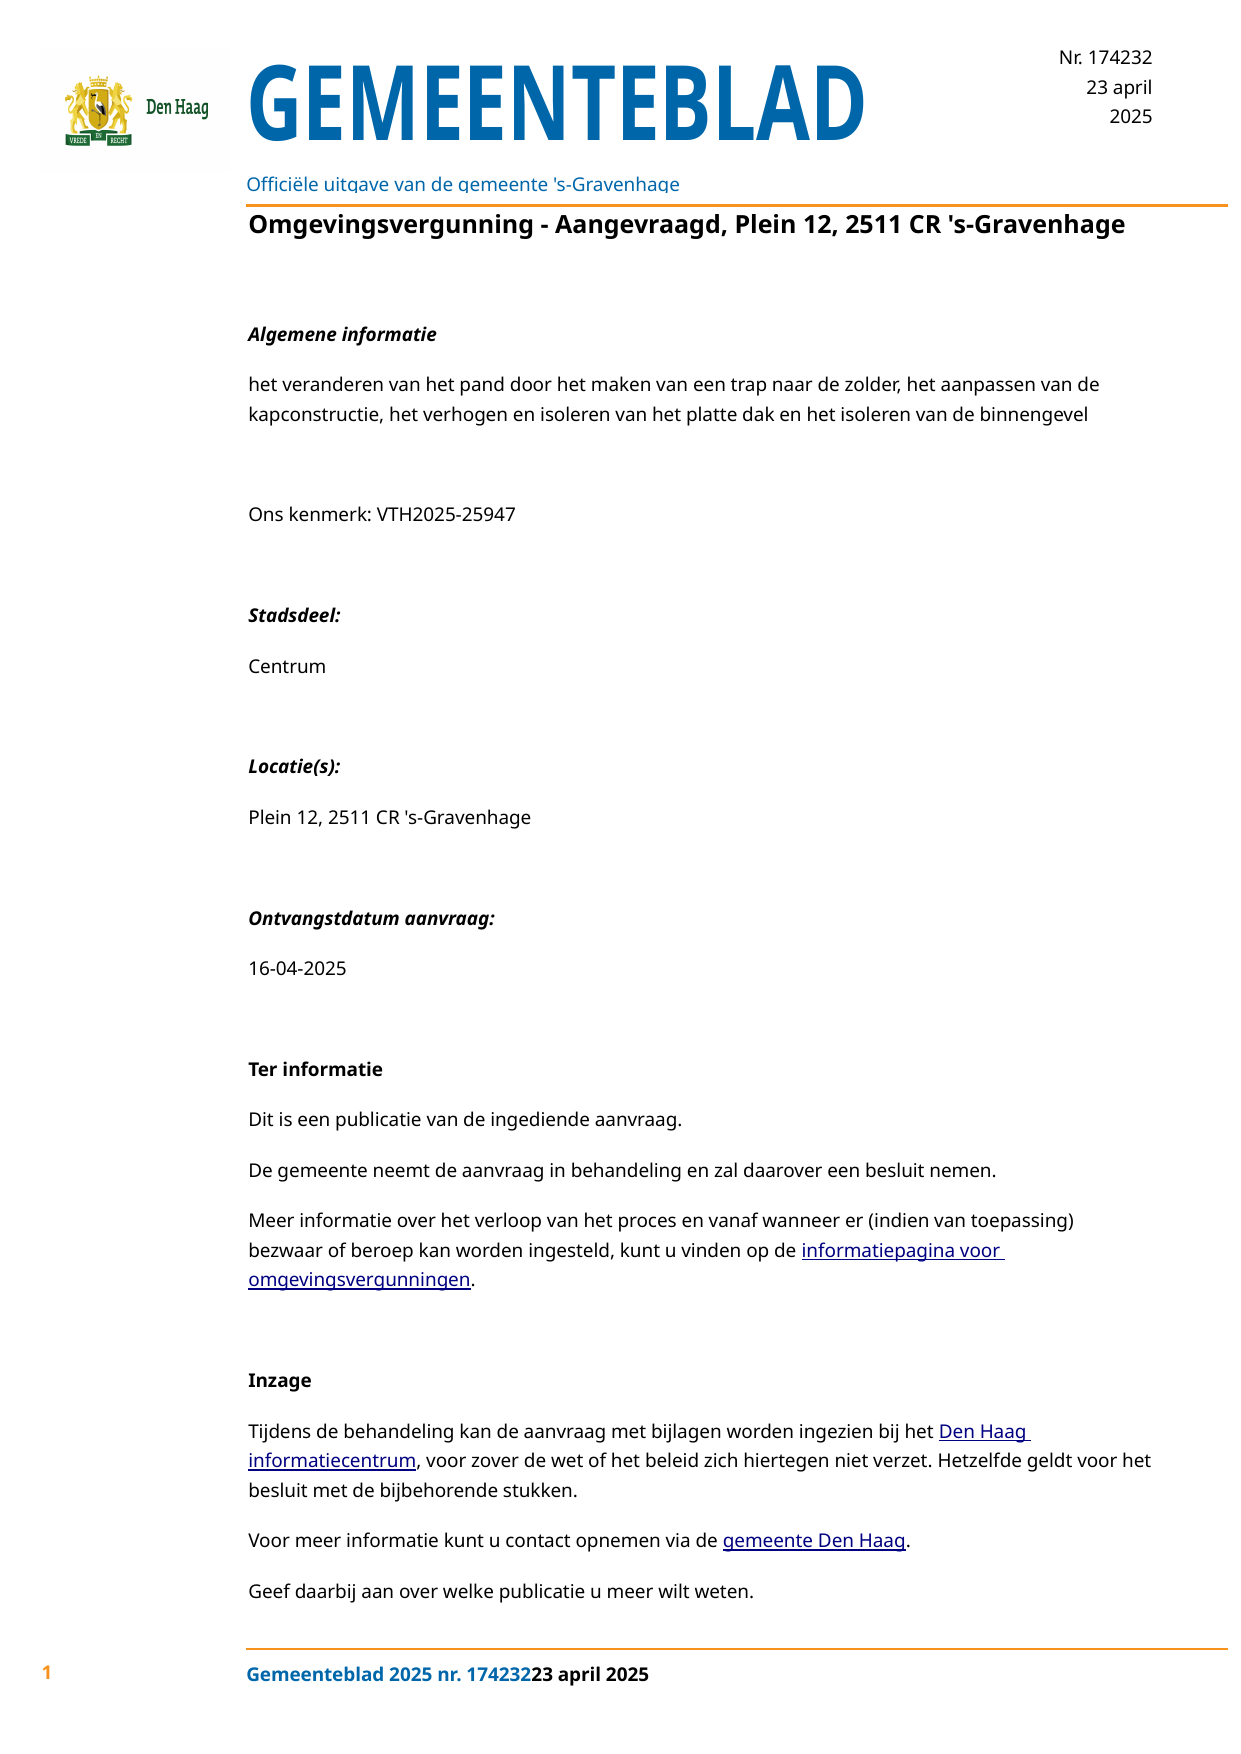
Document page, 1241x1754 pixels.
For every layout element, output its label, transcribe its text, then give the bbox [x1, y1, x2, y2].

text Ontvangstdatum aanvraag: [248, 905, 1152, 931]
text Geef daarbij aan over welke publicatie u meer wilt weten. [248, 1578, 1152, 1603]
text Ons kenmerk: VTH2025-25947 [248, 502, 1152, 527]
text Inzage [248, 1367, 1152, 1393]
text Plein 12, 2511 CR 's-Gravenhage [248, 804, 1152, 830]
text 16-04-2025 [248, 955, 1152, 981]
text het veranderen van het pand door het maken van een trap naar de zolder, het aanpassen van de kapconstructie, het verhogen en isoleren van het platte dak en het isoleren van de binnengevel [248, 371, 1152, 426]
text Stadsdeel: [248, 602, 1152, 628]
text Locatie(s): [248, 754, 1152, 779]
picture [41, 47, 231, 172]
text Tijdens de behandeling kan de aanvraag met bijlagen worden ingezien bij het Den Haag informatiecentrum, voor zover de wet of het beleid zich hiertegen niet verzet. Hetzelfde geldt voor het besluit met de bijbehorende stukken. [248, 1418, 1152, 1503]
text Meer informatie over het verloop van het proces en vanaf wanneer er (indien van toepassing) bezwaar of beroep kan worden ingesteld, kunt u vinden op de informatiepagina voor omgevingsvergunningen. [248, 1207, 1152, 1292]
text Algemene informatie [248, 321, 1152, 346]
text Centrum [248, 653, 1152, 678]
text De gemeente neemt de aanvraag in behandeling en zal daarover een besluit nemen. [248, 1157, 1152, 1183]
text Omgevingsvergunning - Aangevraagd, Plein 12, 2511 CR 's-Gravenhage [248, 207, 1152, 241]
text Voor meer informatie kunt u contact opnemen via de gemeente Den Haag. [248, 1527, 1152, 1553]
text Ter informatie [248, 1056, 1152, 1082]
text Dit is een publicatie van de ingediende aanvraag. [248, 1107, 1152, 1132]
